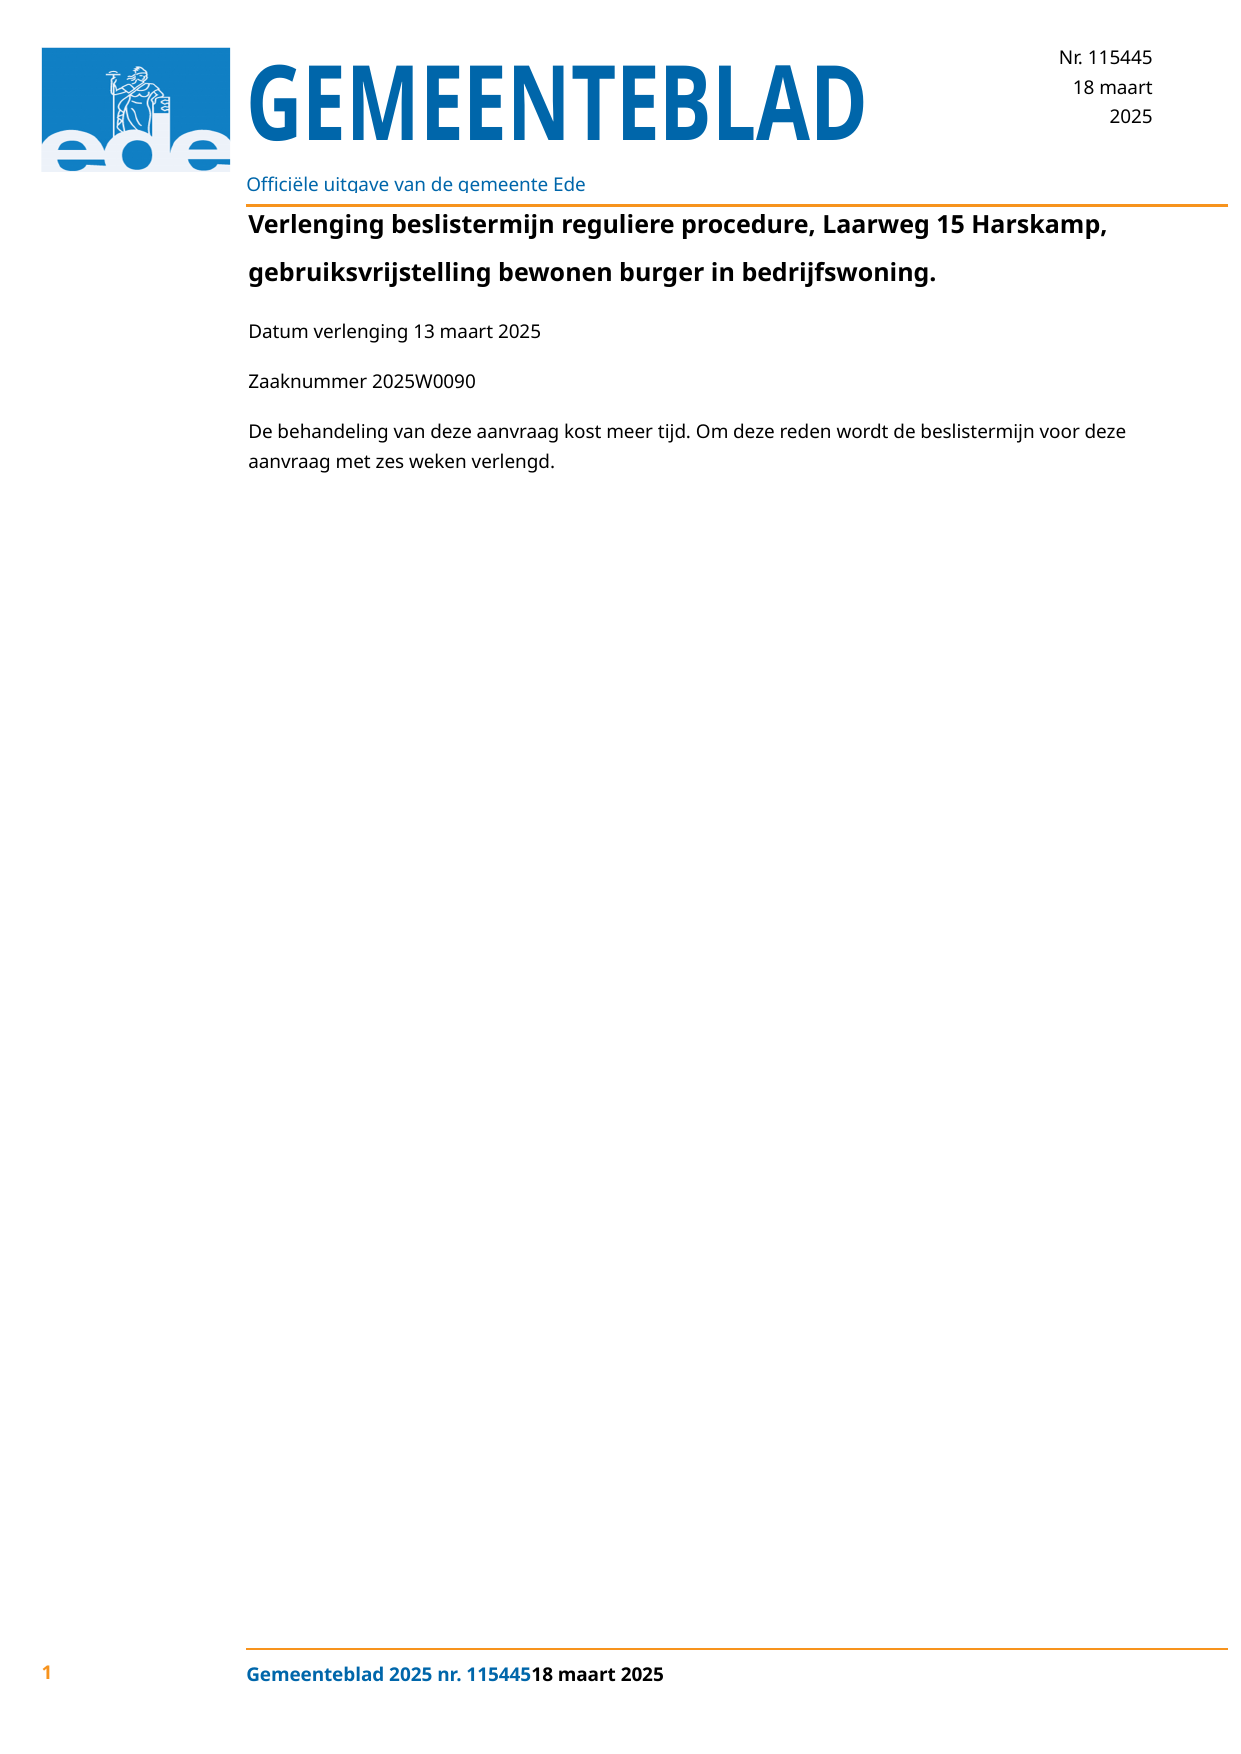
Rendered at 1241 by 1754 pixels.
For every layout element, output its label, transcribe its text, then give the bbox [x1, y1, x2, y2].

picture [41, 47, 231, 172]
text Zaaknummer 2025W0090 [248, 368, 1152, 394]
text De behandeling van deze aanvraag kost meer tijd. Om deze reden wordt de beslistermijn voor deze aanvraag met zes weken verlengd. [248, 419, 1152, 474]
text Verlenging beslistermijn reguliere procedure, Laarweg 15 Harskamp, gebruiksvrijstelling bewonen burger in bedrijfswoning. [248, 207, 1152, 288]
text Datum verlenging 13 maart 2025 [248, 318, 1152, 344]
